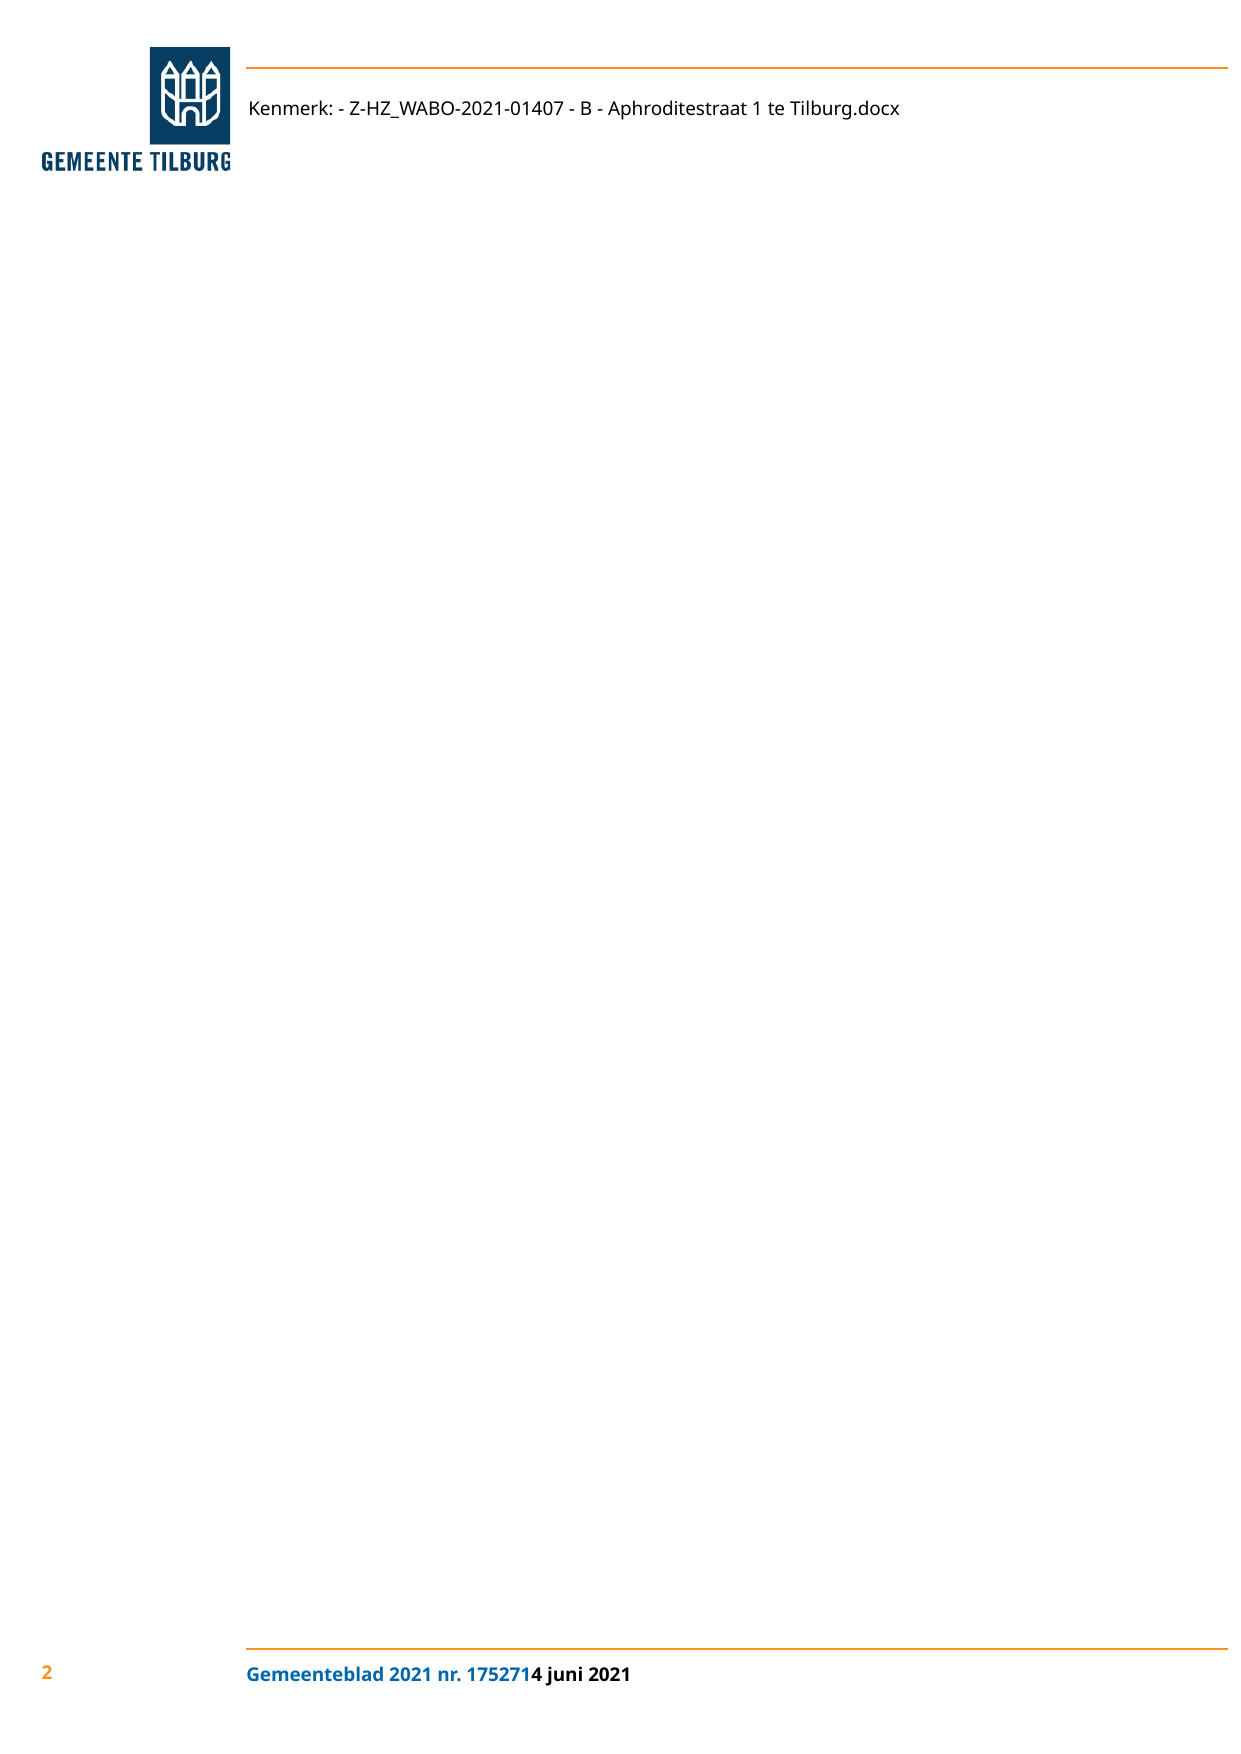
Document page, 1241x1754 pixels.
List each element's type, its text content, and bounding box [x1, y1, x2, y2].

text Kenmerk: - Z-HZ_WABO-2021-01407 - B - Aphroditestraat 1 te Tilburg.docx [248, 95, 1152, 121]
picture [41, 47, 231, 172]
